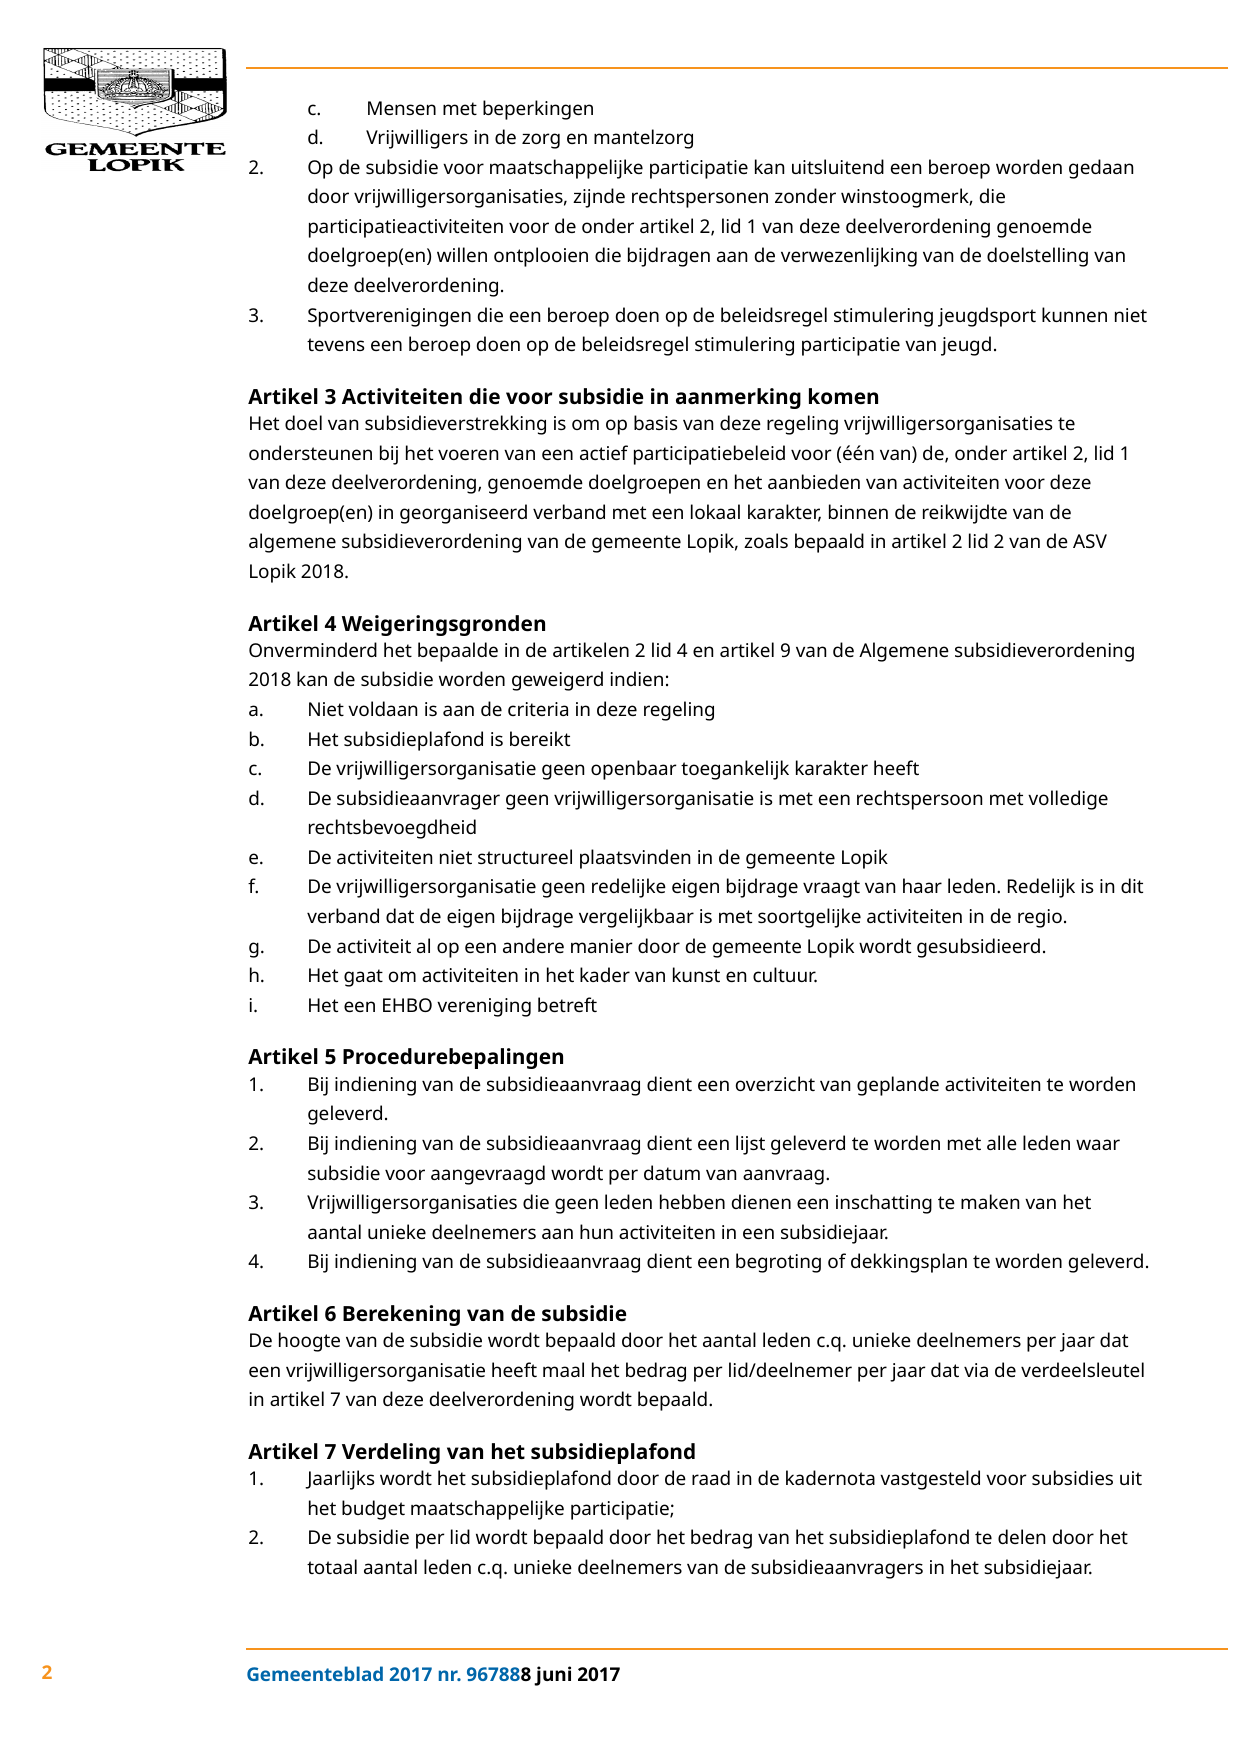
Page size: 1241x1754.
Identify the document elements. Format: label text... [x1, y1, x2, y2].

list De vrijwilligersorganisatie geen openbaar toegankelijk karakter heeft [248, 755, 1152, 781]
list Bij indiening van de subsidieaanvraag dient een overzicht van geplande activiteiten te worden geleverd. [248, 1071, 1152, 1126]
list Het gaat om activiteiten in het kader van kunst en cultuur. [248, 962, 1152, 988]
text Artikel 4 Weigeringsgronden [248, 609, 1152, 637]
picture [41, 47, 231, 172]
list De subsidieaanvrager geen vrijwilligersorganisatie is met een rechtspersoon met volledige rechtsbevoegdheid [248, 785, 1152, 840]
list Sportverenigingen die een beroep doen op de beleidsregel stimulering jeugdsport kunnen niet tevens een beroep doen op de beleidsregel stimulering participatie van jeugd. [248, 302, 1152, 357]
list De subsidie per lid wordt bepaald door het bedrag van het subsidieplafond te delen door het totaal aantal leden c.q. unieke deelnemers van de subsidieaanvragers in het subsidiejaar. [248, 1524, 1152, 1580]
list Vrijwilligersorganisaties die geen leden hebben dienen een inschatting te maken van het aantal unieke deelnemers aan hun activiteiten in een subsidiejaar. [248, 1189, 1152, 1244]
list Vrijwilligers in de zorg en mantelzorg [307, 124, 1152, 150]
list Het subsidieplafond is bereikt [248, 726, 1152, 752]
list De activiteit al op een andere manier door de gemeente Lopik wordt gesubsidieerd. [248, 933, 1152, 959]
list Bij indiening van de subsidieaanvraag dient een lijst geleverd te worden met alle leden waar subsidie voor aangevraagd wordt per datum van aanvraag. [248, 1130, 1152, 1185]
text Artikel 5 Procedurebepalingen [248, 1042, 1152, 1071]
list Op de subsidie voor maatschappelijke participatie kan uitsluitend een beroep worden gedaan door vrijwilligersorganisaties, zijnde rechtspersonen zonder winstoogmerk, die participatieactiviteiten voor de onder artikel 2, lid 1 van deze deelverordening genoemde doelgroep(en) willen ontplooien die bijdragen aan de verwezenlijking van de doelstelling van deze deelverordening. [248, 154, 1152, 298]
text De hoogte van de subsidie wordt bepaald door het aantal leden c.q. unieke deelnemers per jaar dat een vrijwilligersorganisatie heeft maal het bedrag per lid/deelnemer per jaar dat via de verdeelsleutel in artikel 7 van deze deelverordening wordt bepaald. [248, 1327, 1152, 1412]
list Mensen met beperkingen [307, 95, 1152, 121]
list Bij indiening van de subsidieaanvraag dient een begroting of dekkingsplan te worden geleverd. [248, 1248, 1152, 1274]
text Artikel 3 Activiteiten die voor subsidie in aanmerking komen [248, 382, 1152, 410]
list Jaarlijks wordt het subsidieplafond door de raad in de kadernota vastgesteld voor subsidies uit het budget maatschappelijke participatie; [248, 1465, 1152, 1521]
text Onverminderd het bepaalde in de artikelen 2 lid 4 en artikel 9 van de Algemene subsidieverordening 2018 kan de subsidie worden geweigerd indien: [248, 637, 1152, 692]
text Artikel 7 Verdeling van het subsidieplafond [248, 1437, 1152, 1465]
list De activiteiten niet structureel plaatsvinden in de gemeente Lopik [248, 844, 1152, 870]
text Artikel 6 Berekening van de subsidie [248, 1299, 1152, 1327]
list De vrijwilligersorganisatie geen redelijke eigen bijdrage vraagt van haar leden. Redelijk is in dit verband dat de eigen bijdrage vergelijkbaar is met soortgelijke activiteiten in de regio. [248, 874, 1152, 929]
list Het een EHBO vereniging betreft [248, 992, 1152, 1018]
text Het doel van subsidieverstrekking is om op basis van deze regeling vrijwilligersorganisaties te ondersteunen bij het voeren van een actief participatiebeleid voor (één van) de, onder artikel 2, lid 1 van deze deelverordening, genoemde doelgroepen en het aanbieden van activiteiten voor deze doelgroep(en) in georganiseerd verband met een lokaal karakter, binnen de reikwijdte van de algemene subsidieverordening van de gemeente Lopik, zoals bepaald in artikel 2 lid 2 van de ASV Lopik 2018. [248, 410, 1152, 584]
list Niet voldaan is aan de criteria in deze regeling [248, 696, 1152, 722]
